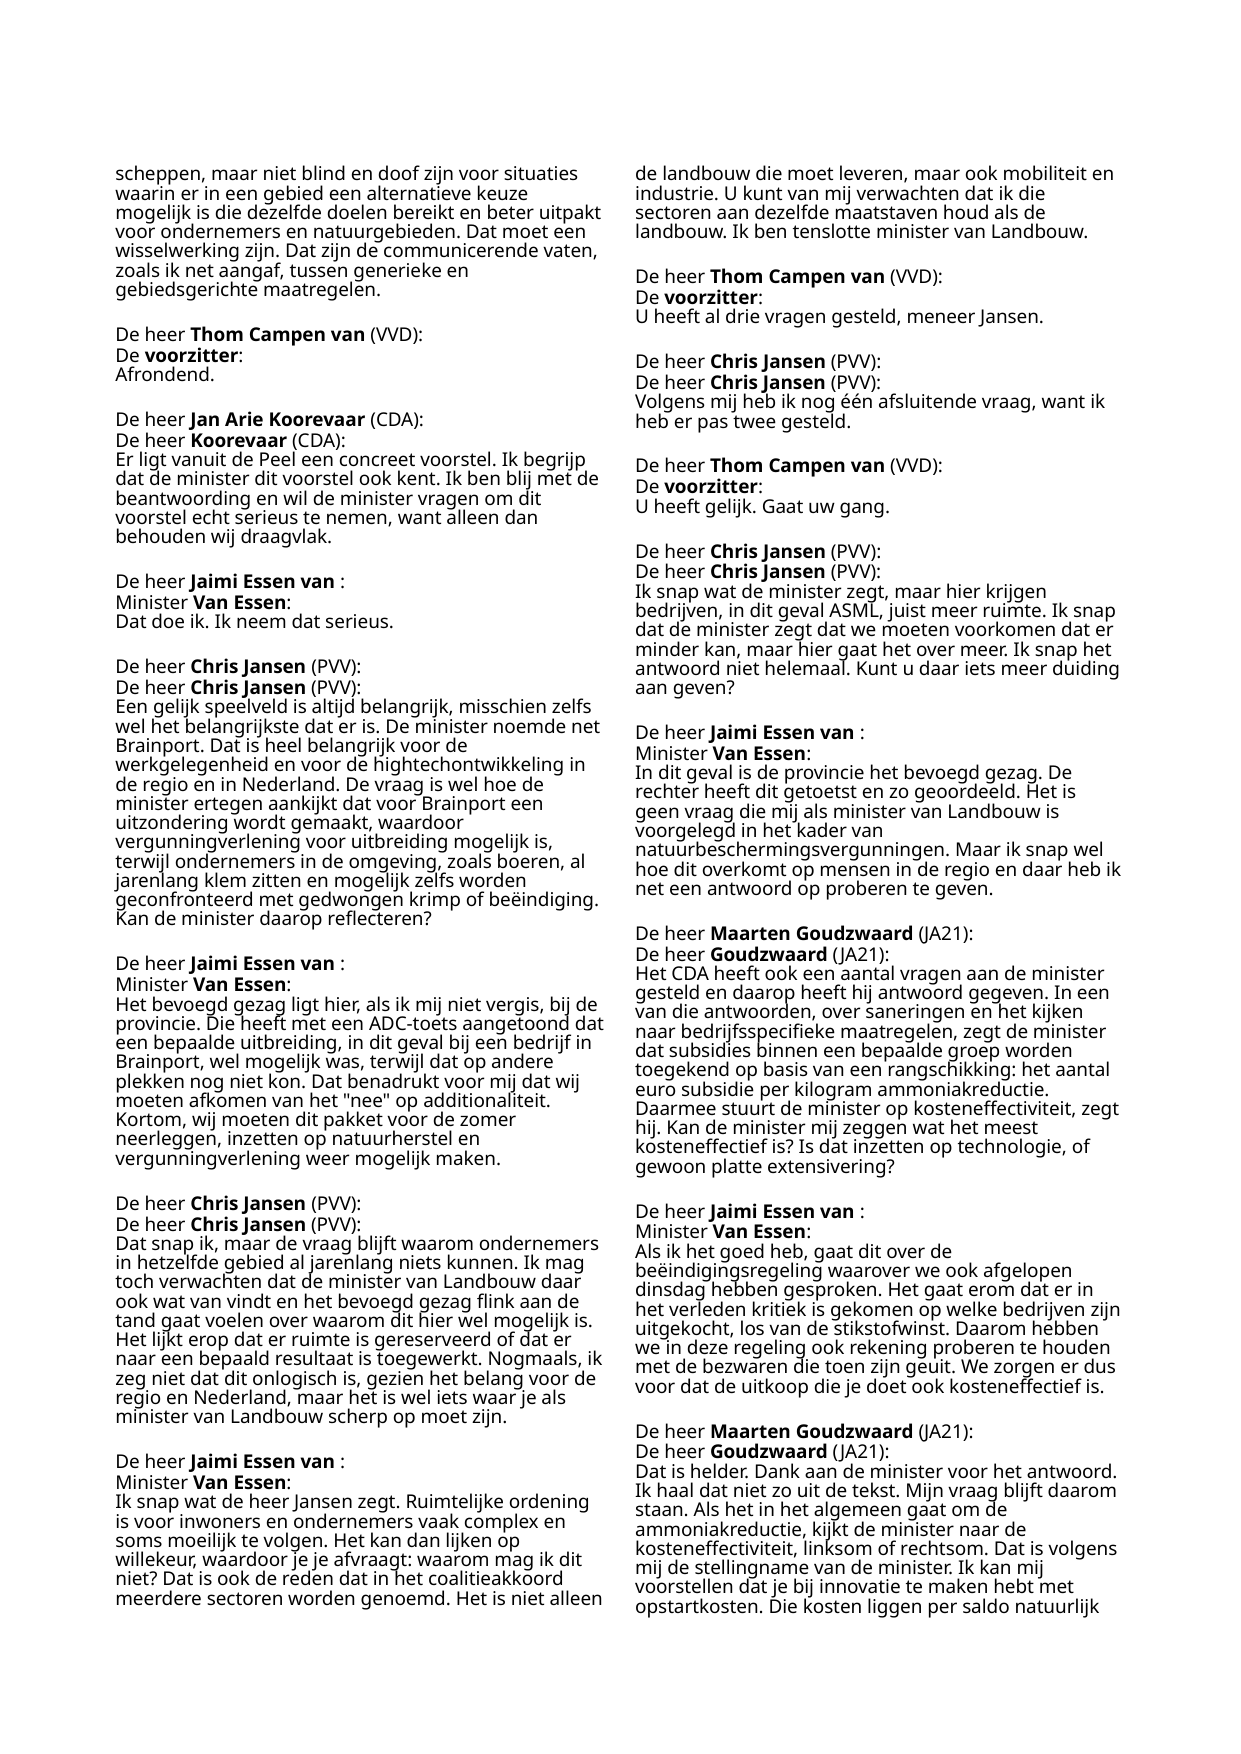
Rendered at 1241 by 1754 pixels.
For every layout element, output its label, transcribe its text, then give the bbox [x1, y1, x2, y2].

text De heer Chris Jansen (PVV): [115, 1216, 605, 1235]
text Het bevoegd gezag ligt hier, als ik mij niet vergis, bij de provincie. Die heeft met een ADC-toets aangetoond dat een bepaalde uitbreiding, in dit geval bij een bedrijf in Brainport, wel mogelijk was, terwijl dat op andere plekken nog niet kon. Dat benadrukt voor mij dat wij moeten afkomen van het "nee" op additionaliteit. Kortom, wij moeten dit pakket voor de zomer neerleggen, inzetten op natuurherstel en vergunningverlening weer mogelijk maken. [115, 996, 605, 1169]
text Minister Van Essen: [115, 1474, 605, 1493]
text De heer Jan Arie Koorevaar (CDA): [115, 406, 605, 432]
text Volgens mij heb ik nog één afsluitende vraag, want ik heb er pas twee gesteld. [635, 393, 1125, 432]
text Minister Van Essen: [635, 745, 1125, 764]
text De heer Jaimi Essen van : [635, 719, 1125, 745]
text De voorzitter: [115, 347, 605, 366]
text Het CDA heeft ook een aantal vragen aan de minister gesteld en daarop heeft hij antwoord gegeven. In een van die antwoorden, over saneringen en het kijken naar bedrijfsspecifieke maatregelen, zegt de minister dat subsidies binnen een bepaalde groep worden toegekend op basis van een rangschikking: het aantal euro subsidie per kilogram ammoniakreductie. Daarmee stuurt de minister op kosteneffectiviteit, zegt hij. Kan de minister mij zeggen wat het meest kosteneffectief is? Is dat inzetten op technologie, of gewoon platte extensivering? [635, 965, 1125, 1177]
text De heer Koorevaar (CDA): [115, 432, 605, 451]
text Minister Van Essen: [635, 1223, 1125, 1243]
text De heer Maarten Goudzwaard (JA21): [635, 1418, 1125, 1443]
text De heer Chris Jansen (PVV): [635, 374, 1125, 393]
text Dat is helder. Dank aan de minister voor het antwoord. Ik haal dat niet zo uit de tekst. Mijn vraag blijft daarom staan. Als het in het algemeen gaat om de ammoniakreductie, kijkt de minister naar de kosteneffectiviteit, linksom of rechtsom. Dat is volgens mij de stellingname van de minister. Ik kan mij voorstellen dat je bij innovatie te maken hebt met opstartkosten. Die kosten liggen per saldo natuurlijk [635, 1463, 1125, 1617]
text Ik snap wat de minister zegt, maar hier krijgen bedrijven, in dit geval ASML, juist meer ruimte. Ik snap dat de minister zegt dat we moeten voorkomen dat er minder kan, maar hier gaat het over meer. Ik snap het antwoord niet helemaal. Kunt u daar iets meer duiding aan geven? [635, 583, 1125, 698]
text In dit geval is de provincie het bevoegd gezag. De rechter heeft dit getoetst en zo geoordeeld. Het is geen vraag die mij als minister van Landbouw is voorgelegd in het kader van natuurbeschermingsvergunningen. Maar ik snap wel hoe dit overkomt op mensen in de regio en daar heb ik net een antwoord op proberen te geven. [635, 764, 1125, 899]
text De heer Goudzwaard (JA21): [635, 1443, 1125, 1463]
text De heer Maarten Goudzwaard (JA21): [635, 920, 1125, 946]
text U heeft al drie vragen gesteld, meneer Jansen. [635, 308, 1125, 327]
text De heer Chris Jansen (PVV): [635, 563, 1125, 583]
text Afrondend. [115, 366, 605, 385]
text De heer Jaimi Essen van : [115, 1448, 605, 1474]
text De heer Goudzwaard (JA21): [635, 946, 1125, 965]
text U heeft gelijk. Gaat uw gang. [635, 498, 1125, 517]
text De voorzitter: [635, 289, 1125, 308]
text Dat doe ik. Ik neem dat serieus. [115, 613, 605, 633]
text De heer Chris Jansen (PVV): [115, 1190, 605, 1216]
text De heer Thom Campen van (VVD): [635, 263, 1125, 289]
text De heer Thom Campen van (VVD): [635, 453, 1125, 478]
text De heer Chris Jansen (PVV): [635, 348, 1125, 374]
text Er ligt vanuit de Peel een concreet voorstel. Ik begrijp dat de minister dit voorstel ook kent. Ik ben blij met de beantwoording en wil de minister vragen om dit voorstel echt serieus te nemen, want alleen dan behouden wij draagvlak. [115, 451, 605, 547]
text de landbouw die moet leveren, maar ook mobiliteit en industrie. U kunt van mij verwachten dat ik die sectoren aan dezelfde maatstaven houd als de landbouw. Ik ben tenslotte minister van Landbouw. [635, 165, 1125, 242]
text De heer Chris Jansen (PVV): [115, 679, 605, 698]
text De voorzitter: [635, 478, 1125, 498]
text Een gelijk speelveld is altijd belangrijk, misschien zelfs wel het belangrijkste dat er is. De minister noemde net Brainport. Dat is heel belangrijk voor de werkgelegenheid en voor de hightechontwikkeling in de regio en in Nederland. De vraag is wel hoe de minister ertegen aankijkt dat voor Brainport een uitzondering wordt gemaakt, waardoor vergunningverlening voor uitbreiding mogelijk is, terwijl ondernemers in de omgeving, zoals boeren, al jarenlang klem zitten en mogelijk zelfs worden geconfronteerd met gedwongen krimp of beëindiging. Kan de minister daarop reflecteren? [115, 698, 605, 930]
text Dat snap ik, maar de vraag blijft waarom ondernemers in hetzelfde gebied al jarenlang niets kunnen. Ik mag toch verwachten dat de minister van Landbouw daar ook wat van vindt en het bevoegd gezag flink aan de tand gaat voelen over waarom dit hier wel mogelijk is. Het lijkt erop dat er ruimte is gereserveerd of dat er naar een bepaald resultaat is toegewerkt. Nogmaals, ik zeg niet dat dit onlogisch is, gezien het belang voor de regio en Nederland, maar het is wel iets waar je als minister van Landbouw scherp op moet zijn. [115, 1235, 605, 1427]
text Minister Van Essen: [115, 594, 605, 613]
text Ik snap wat de heer Jansen zegt. Ruimtelijke ordening is voor inwoners en ondernemers vaak complex en soms moeilijk te volgen. Het kan dan lijken op willekeur, waardoor je je afvraagt: waarom mag ik dit niet? Dat is ook de reden dat in het coalitieakkoord meerdere sectoren worden genoemd. Het is niet alleen [115, 1493, 605, 1609]
text scheppen, maar niet blind en doof zijn voor situaties waarin er in een gebied een alternatieve keuze mogelijk is die dezelfde doelen bereikt en beter uitpakt voor ondernemers en natuurgebieden. Dat moet een wisselwerking zijn. Dat zijn de communicerende vaten, zoals ik net aangaf, tussen generieke en gebiedsgerichte maatregelen. [115, 165, 605, 300]
text De heer Thom Campen van (VVD): [115, 321, 605, 347]
text De heer Chris Jansen (PVV): [635, 538, 1125, 563]
text Minister Van Essen: [115, 976, 605, 996]
text Als ik het goed heb, gaat dit over de beëindigingsregeling waarover we ook afgelopen dinsdag hebben gesproken. Het gaat erom dat er in het verleden kritiek is gekomen op welke bedrijven zijn uitgekocht, los van de stikstofwinst. Daarom hebben we in deze regeling ook rekening proberen te houden met de bezwaren die toen zijn geuit. We zorgen er dus voor dat de uitkoop die je doet ook kosteneffectief is. [635, 1243, 1125, 1397]
text De heer Chris Jansen (PVV): [115, 653, 605, 679]
text De heer Jaimi Essen van : [115, 951, 605, 976]
text De heer Jaimi Essen van : [635, 1198, 1125, 1223]
text De heer Jaimi Essen van : [115, 568, 605, 594]
